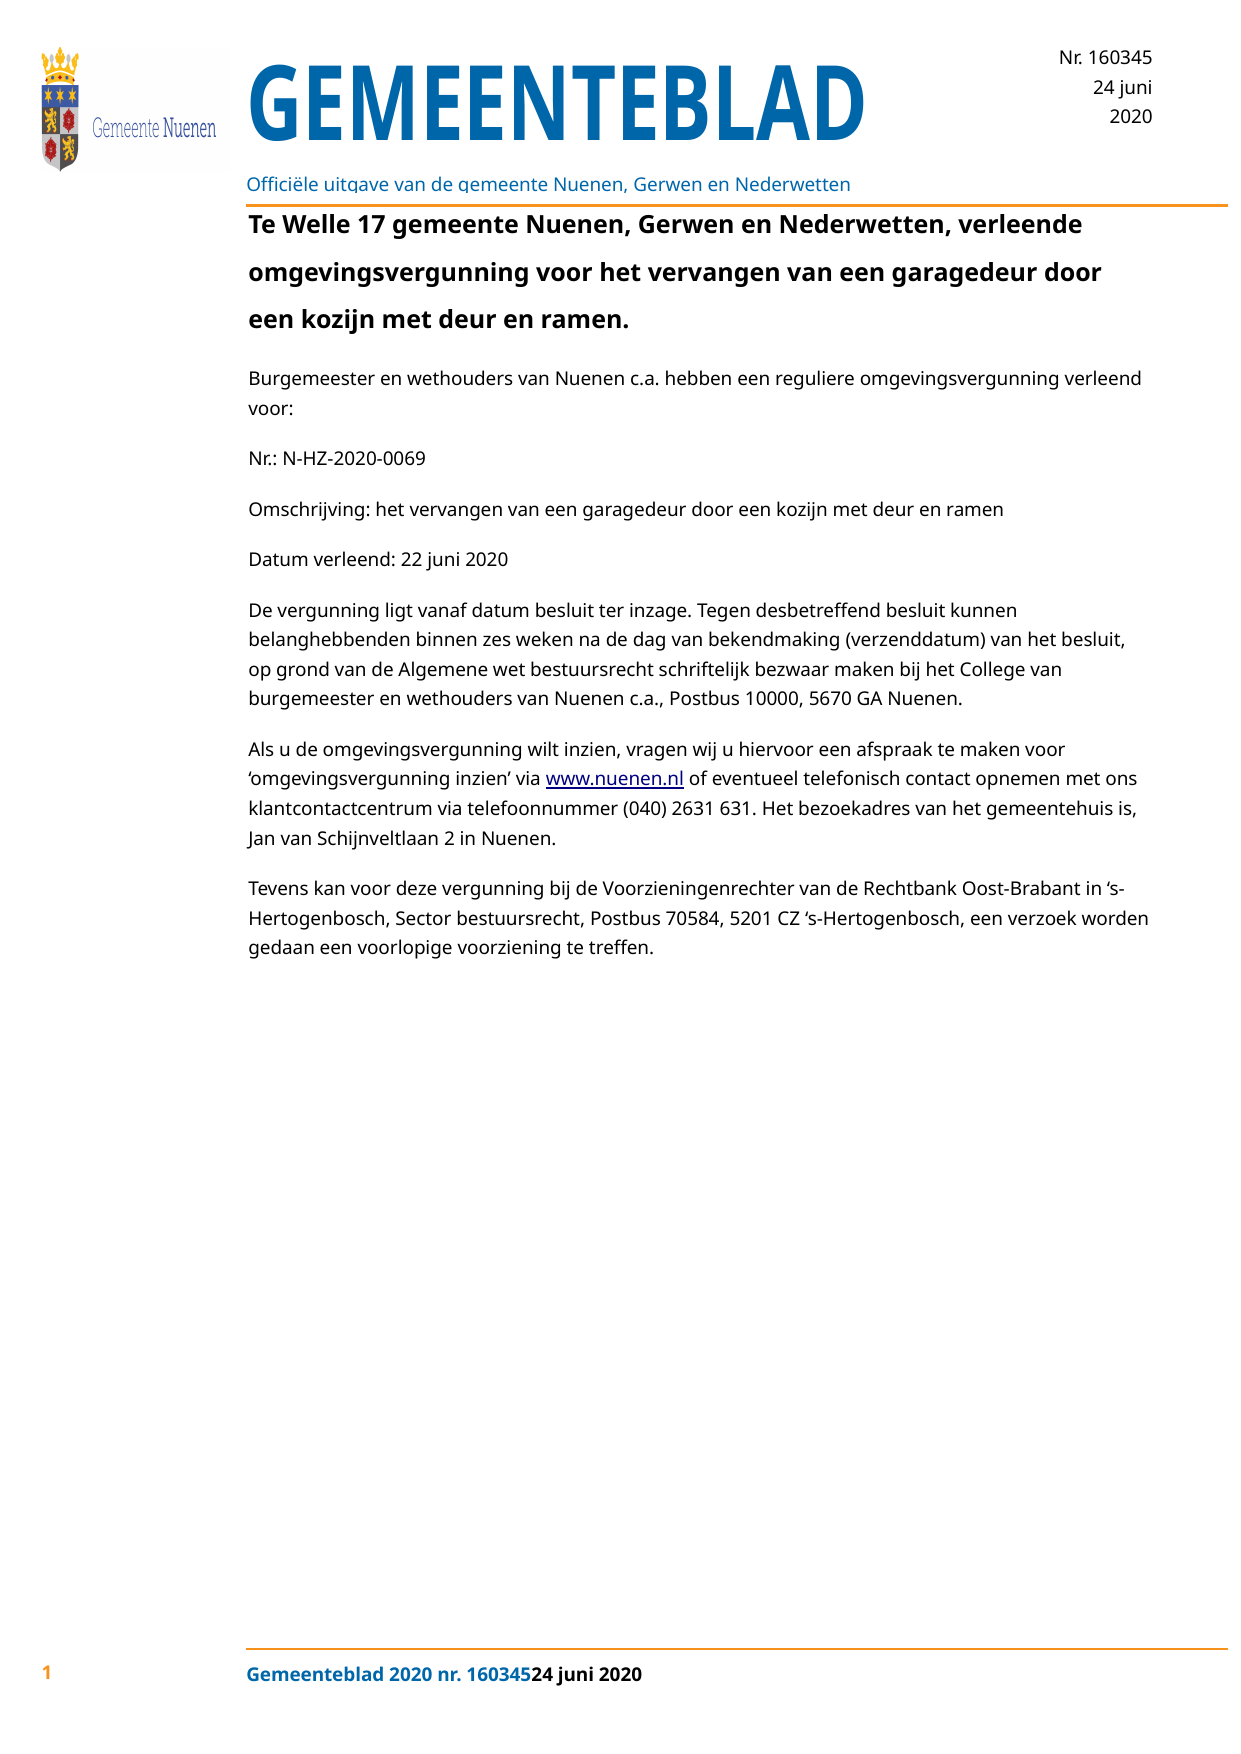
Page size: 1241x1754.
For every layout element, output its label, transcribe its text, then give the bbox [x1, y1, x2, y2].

text Tevens kan voor deze vergunning bij de Voorzieningenrechter van de Rechtbank Oost-Brabant in ‘s-Hertogenbosch, Sector bestuursrecht, Postbus 70584, 5201 CZ ‘s-Hertogenbosch, een verzoek worden gedaan een voorlopige voorziening te treffen. [248, 875, 1152, 960]
text Te Welle 17 gemeente Nuenen, Gerwen en Nederwetten, verleende omgevingsvergunning voor het vervangen van een garagedeur door een kozijn met deur en ramen. [248, 207, 1152, 336]
text Nr.: N-HZ-2020-0069 [248, 446, 1152, 471]
text Als u de omgevingsvergunning wilt inzien, vragen wij u hiervoor een afspraak te maken voor ‘omgevingsvergunning inzien’ via www.nuenen.nl of eventueel telefonisch contact opnemen met ons klantcontactcentrum via telefoonnummer (040) 2631 631. Het bezoekadres van het gemeentehuis is, Jan van Schijnveltlaan 2 in Nuenen. [248, 736, 1152, 850]
text Datum verleend: 22 juni 2020 [248, 546, 1152, 572]
text Burgemeester en wethouders van Nuenen c.a. hebben een reguliere omgevingsvergunning verleend voor: [248, 366, 1152, 421]
text De vergunning ligt vanaf datum besluit ter inzage. Tegen desbetreffend besluit kunnen belanghebbenden binnen zes weken na de dag van bekendmaking (verzenddatum) van het besluit, op grond van de Algemene wet bestuursrecht schriftelijk bezwaar maken bij het College van burgemeester en wethouders van Nuenen c.a., Postbus 10000, 5670 GA Nuenen. [248, 597, 1152, 711]
picture [41, 47, 231, 172]
text Omschrijving: het vervangen van een garagedeur door een kozijn met deur en ramen [248, 496, 1152, 522]
